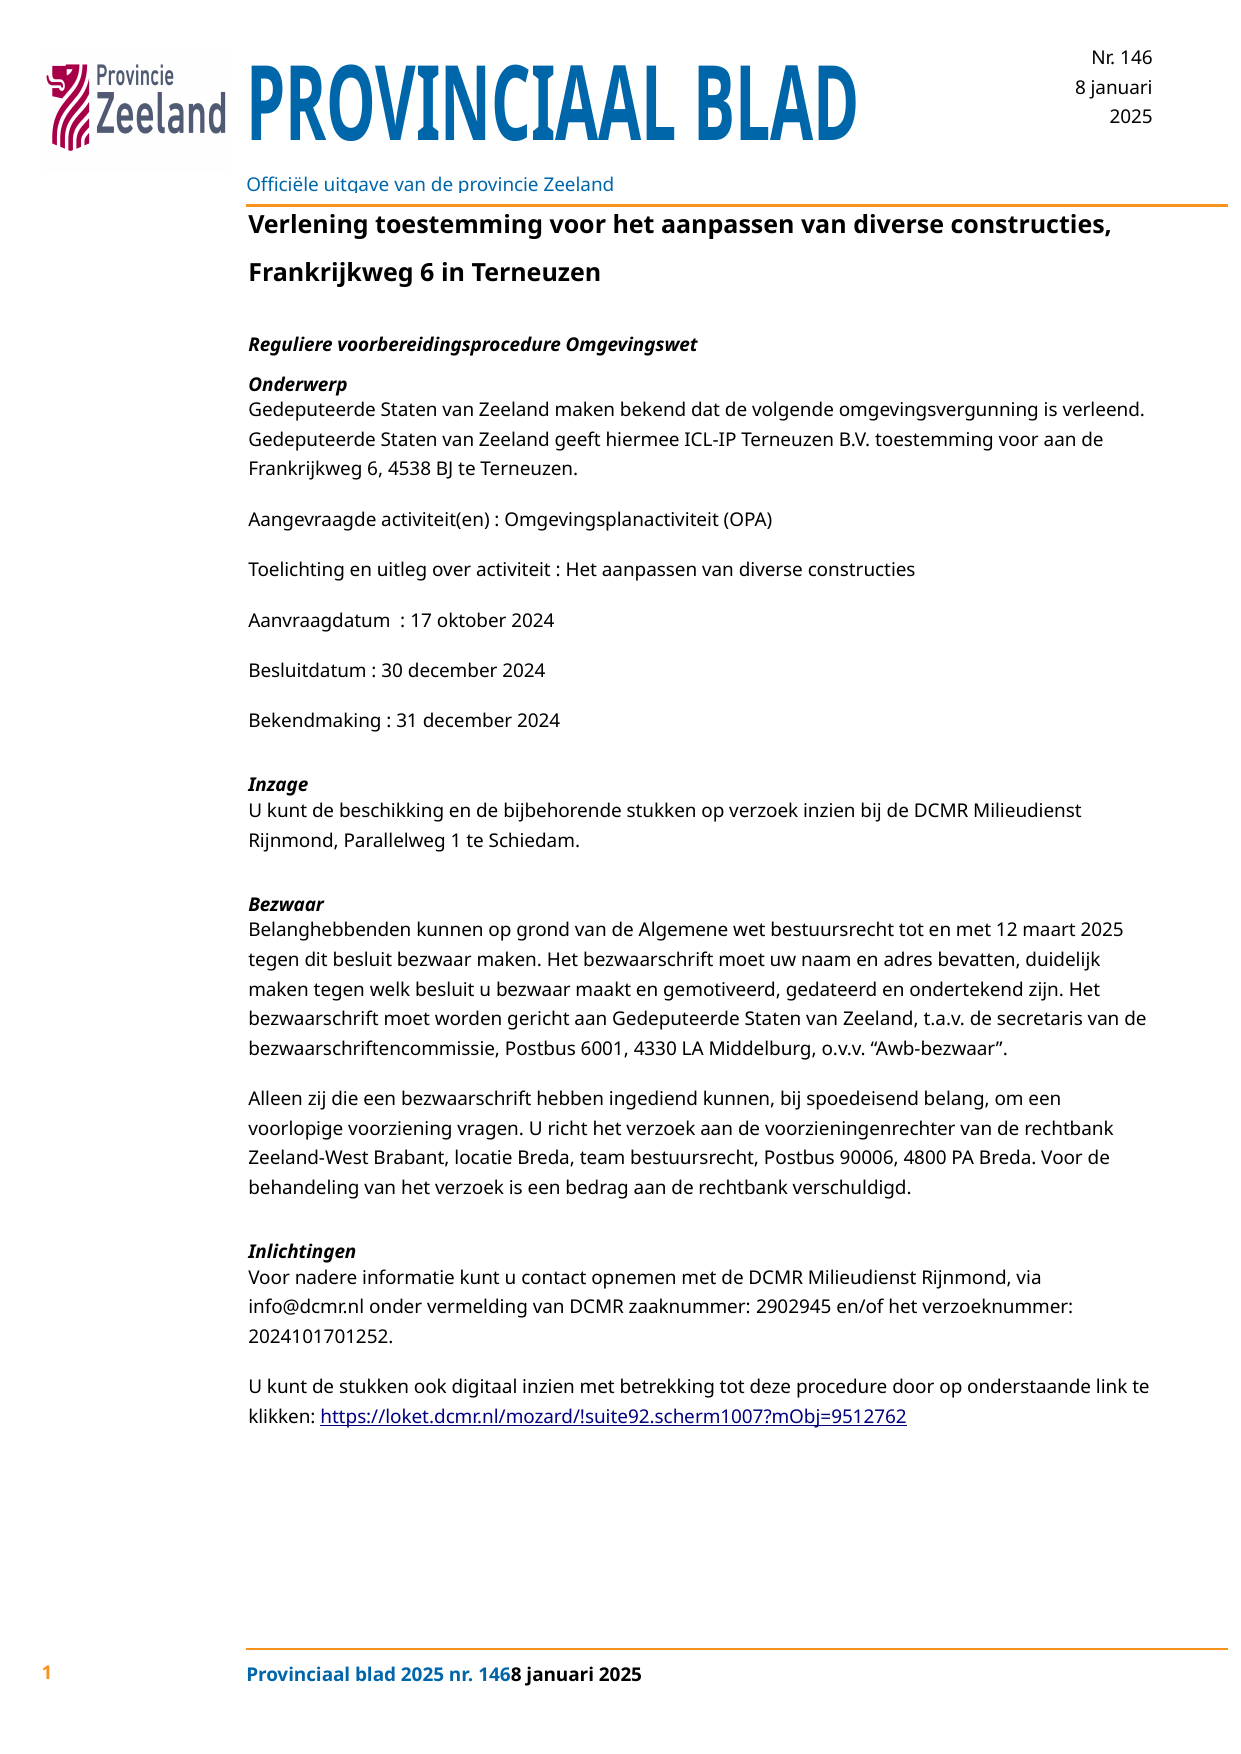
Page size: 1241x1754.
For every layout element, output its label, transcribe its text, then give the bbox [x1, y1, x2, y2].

text Bezwaar [248, 891, 1152, 917]
text Inzage [248, 772, 1152, 797]
text Reguliere voorbereidingsprocedure Omgevingswet [248, 331, 1152, 357]
text Toelichting en uitleg over activiteit : Het aanpassen van diverse constructies [248, 556, 1152, 582]
text Gedeputeerde Staten van Zeeland maken bekend dat de volgende omgevingsvergunning is verleend. Gedeputeerde Staten van Zeeland geeft hiermee ICL-IP Terneuzen B.V. toestemming voor aan de Frankrijkweg 6, 4538 BJ te Terneuzen. [248, 396, 1152, 481]
text Aangevraagde activiteit(en) : Omgevingsplanactiviteit (OPA) [248, 506, 1152, 532]
text Verlening toestemming voor het aanpassen van diverse constructies, Frankrijkweg 6 in Terneuzen [248, 207, 1152, 288]
text Onderwerp [248, 371, 1152, 396]
text Alleen zij die een bezwaarschrift hebben ingediend kunnen, bij spoedeisend belang, om een voorlopige voorziening vragen. U richt het verzoek aan de voorzieningenrechter van de rechtbank Zeeland-West Brabant, locatie Breda, team bestuursrecht, Postbus 90006, 4800 PA Breda. Voor de behandeling van het verzoek is een bedrag aan de rechtbank verschuldigd. [248, 1085, 1152, 1200]
text U kunt de stukken ook digitaal inzien met betrekking tot deze procedure door op onderstaande link te klikken: https://loket.dcmr.nl/mozard/!suite92.scherm1007?mObj=9512762 [248, 1373, 1152, 1429]
text Besluitdatum : 30 december 2024 [248, 657, 1152, 683]
text U kunt de beschikking en de bijbehorende stukken op verzoek inzien bij de DCMR Milieudienst Rijnmond, Parallelweg 1 te Schiedam. [248, 797, 1152, 853]
text Inlichtingen [248, 1238, 1152, 1264]
picture [41, 47, 231, 172]
text Belanghebbenden kunnen op grond van de Algemene wet bestuursrecht tot en met 12 maart 2025 tegen dit besluit bezwaar maken. Het bezwaarschrift moet uw naam en adres bevatten, duidelijk maken tegen welk besluit u bezwaar maakt en gemotiveerd, gedateerd en ondertekend zijn. Het bezwaarschrift moet worden gericht aan Gedeputeerde Staten van Zeeland, t.a.v. de secretaris van de bezwaarschriftencommissie, Postbus 6001, 4330 LA Middelburg, o.v.v. “Awb-bezwaar”. [248, 917, 1152, 1061]
text Bekendmaking : 31 december 2024 [248, 708, 1152, 733]
text Voor nadere informatie kunt u contact opnemen met de DCMR Milieudienst Rijnmond, via info@dcmr.nl onder vermelding van DCMR zaaknummer: 2902945 en/of het verzoeknummer: 2024101701252. [248, 1264, 1152, 1349]
text Aanvraagdatum : 17 oktober 2024 [248, 607, 1152, 633]
